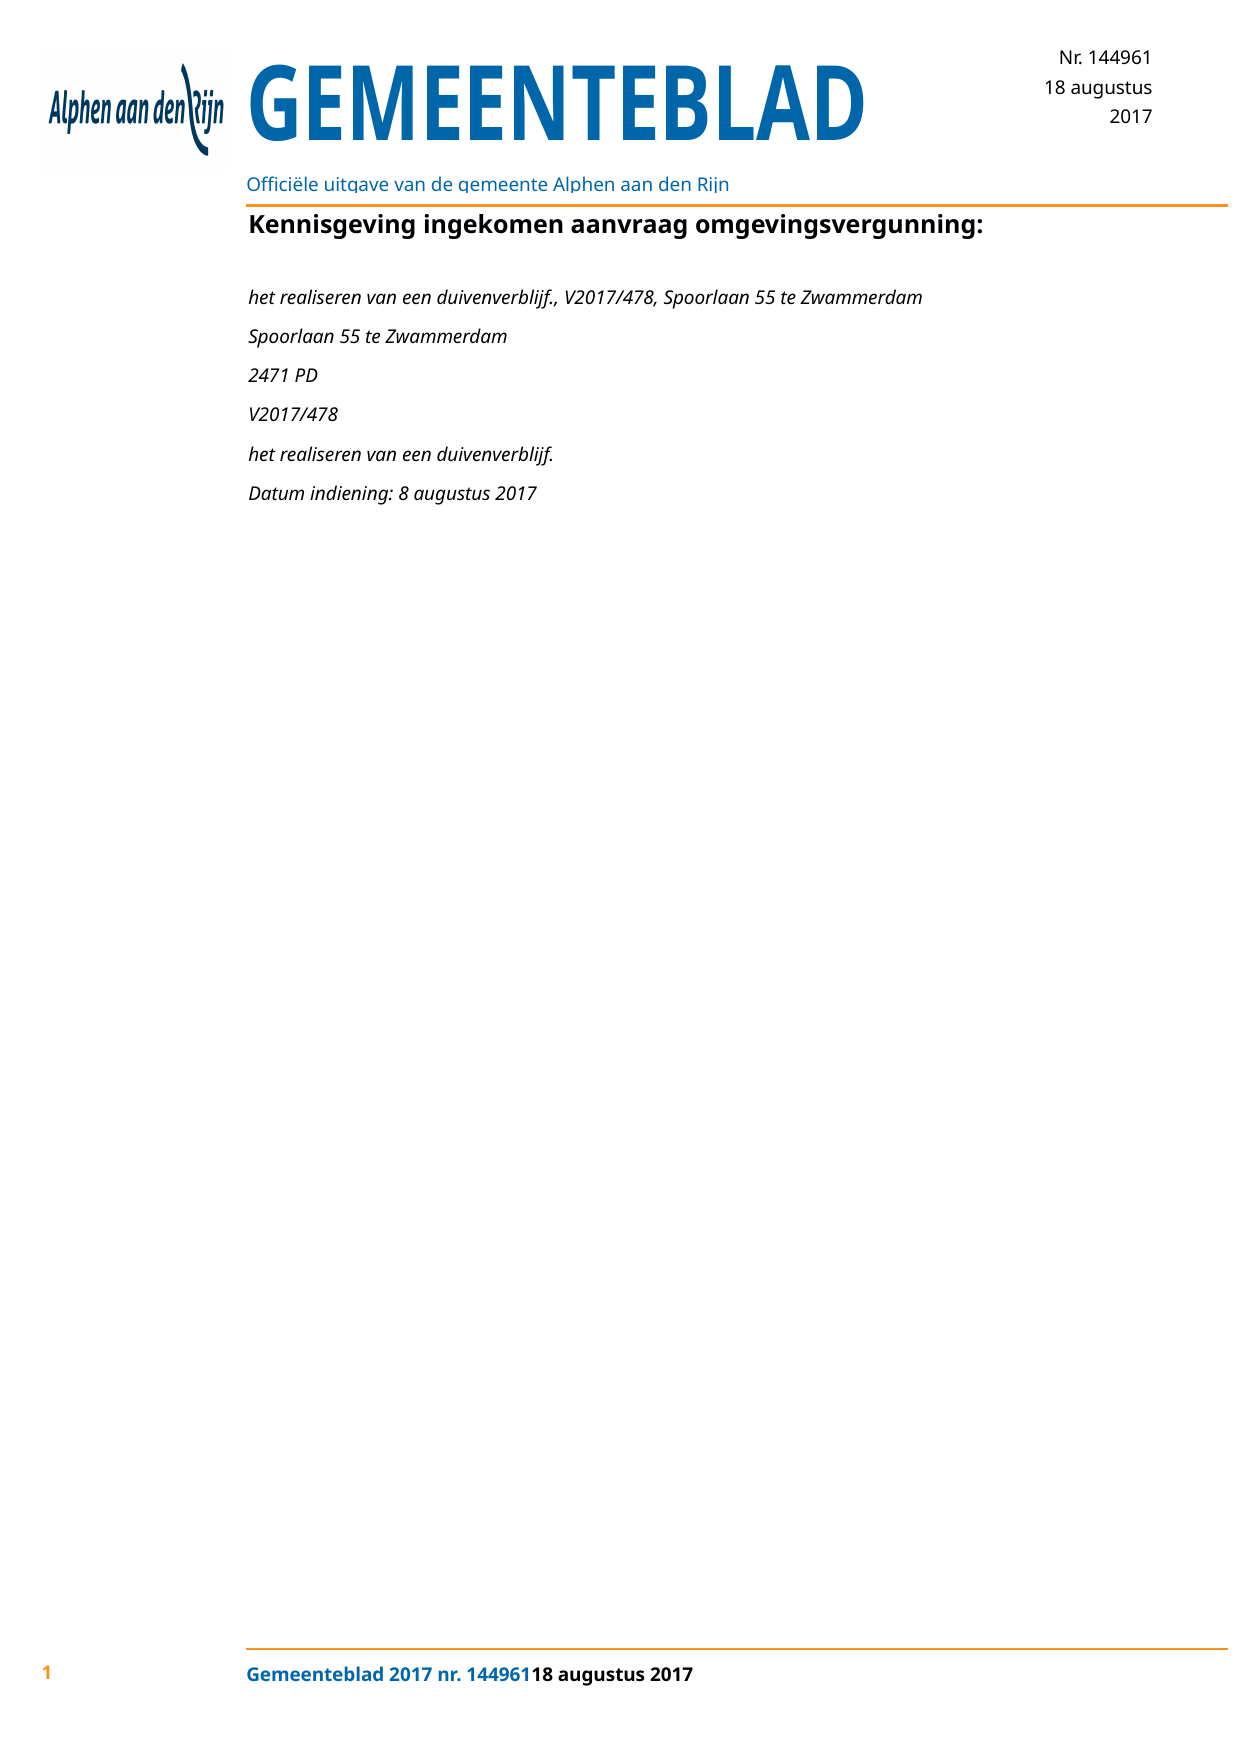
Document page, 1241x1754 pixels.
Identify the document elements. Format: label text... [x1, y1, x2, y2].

text het realiseren van een duivenverblijf., V2017/478, Spoorlaan 55 te Zwammerdam [248, 284, 1152, 309]
text het realiseren van een duivenverblijf. [248, 441, 1152, 467]
text Spoorlaan 55 te Zwammerdam [248, 323, 1152, 349]
picture [41, 47, 231, 172]
text Kennisgeving ingekomen aanvraag omgevingsvergunning: [248, 207, 1152, 241]
text Datum indiening: 8 augustus 2017 [248, 480, 1152, 506]
text 2471 PD [248, 362, 1152, 388]
text V2017/478 [248, 402, 1152, 427]
